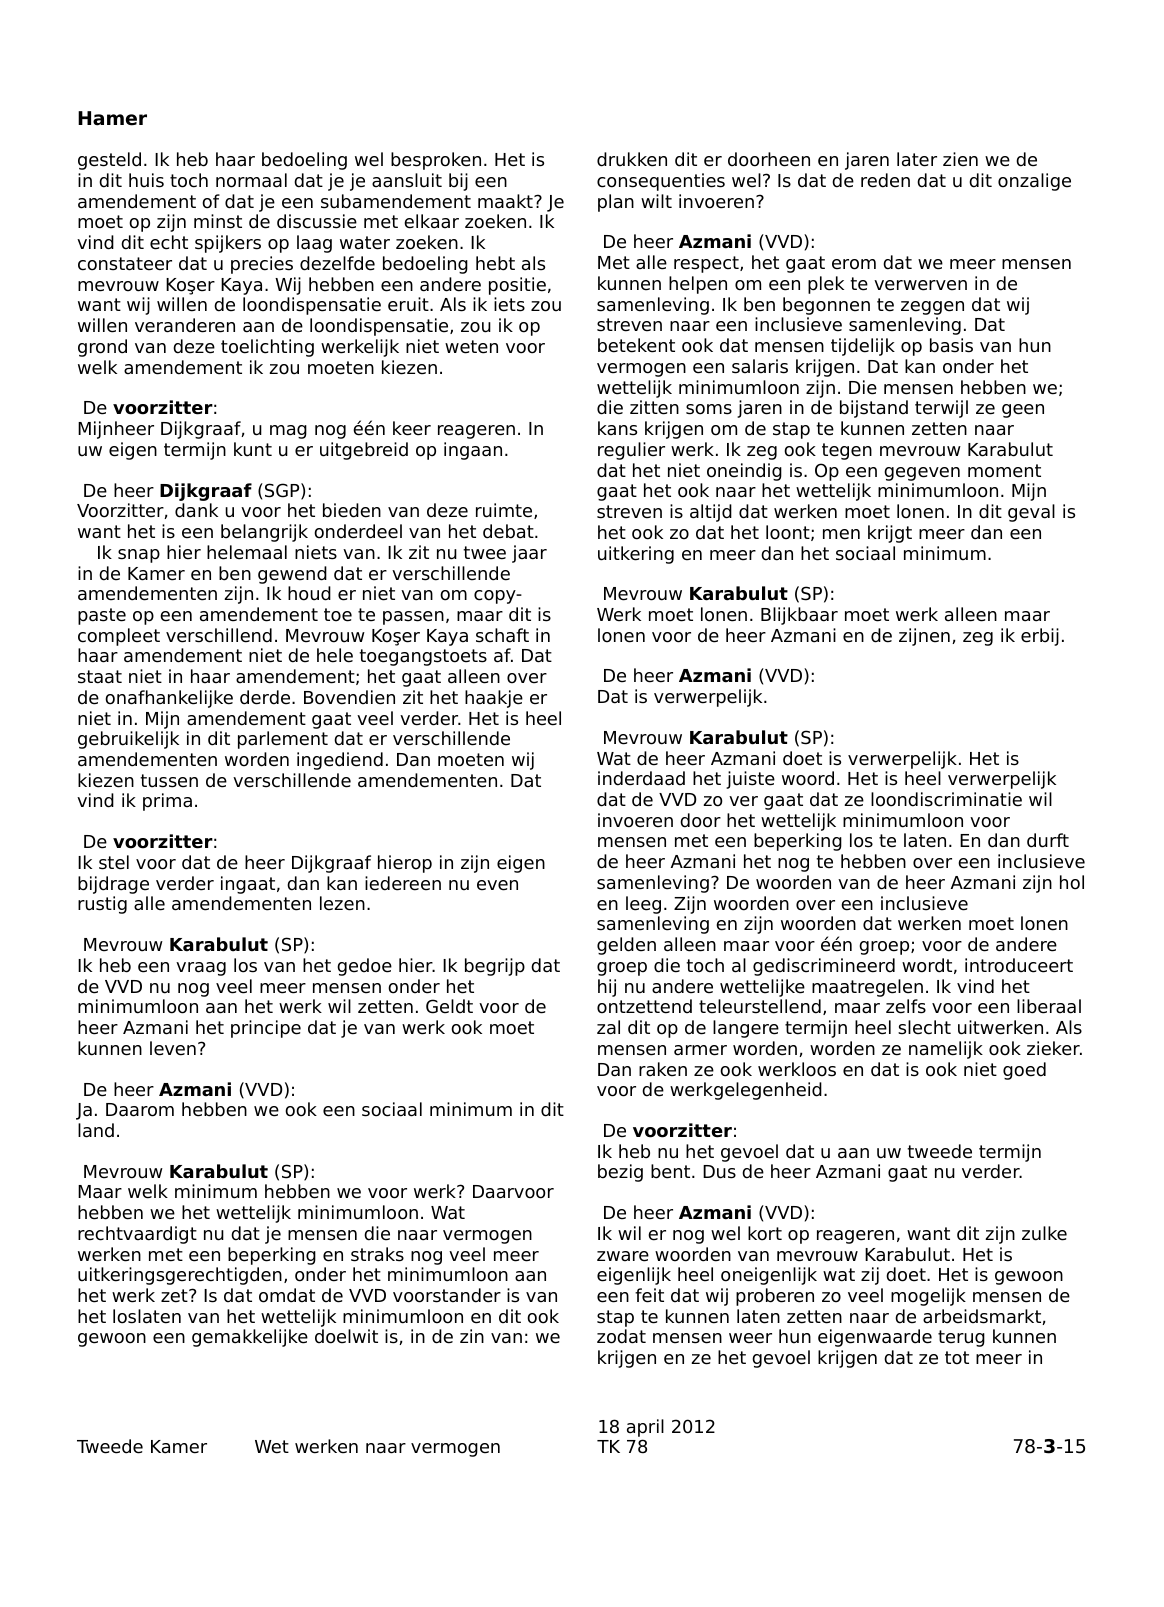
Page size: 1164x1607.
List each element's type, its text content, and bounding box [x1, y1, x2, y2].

text De heer Azmani (VVD): [596, 1203, 1087, 1224]
text gesteld. Ik heb haar bedoeling wel besproken. Het is in dit huis toch normaal dat je je aansluit bij een amendement of dat je een subamendement maakt? Je moet op zijn minst de discussie met elkaar zoeken. Ik vind dit echt spijkers op laag water zoeken. Ik constateer dat u precies dezelfde bedoeling hebt als mevrouw Koşer Kaya. Wij hebben een andere positie, want wij willen de loondispensatie eruit. Als ik iets zou willen veranderen aan de loondispensatie, zou ik op grond van deze toelichting werkelijk niet weten voor welk amendement ik zou moeten kiezen. [77, 150, 567, 378]
text drukken dit er doorheen en jaren later zien we de consequenties wel? Is dat de reden dat u dit onzalige plan wilt invoeren? [596, 150, 1087, 212]
text Mijnheer Dijkgraaf, u mag nog één keer reageren. In uw eigen termijn kunt u er uitgebreid op ingaan. [77, 419, 567, 460]
text Ik heb nu het gevoel dat u aan uw tweede termijn bezig bent. Dus de heer Azmani gaat nu verder. [596, 1142, 1087, 1183]
text Ik wil er nog wel kort op reageren, want dit zijn zulke zware woorden van mevrouw Karabulut. Het is eigenlijk heel oneigenlijk wat zij doet. Het is gewoon een feit dat wij proberen zo veel mogelijk mensen de stap te kunnen laten zetten naar de arbeidsmarkt, zodat mensen weer hun eigenwaarde terug kunnen krijgen en ze het gevoel krijgen dat ze tot meer in [596, 1224, 1087, 1369]
text De voorzitter: [77, 398, 567, 419]
text Met alle respect, het gaat erom dat we meer mensen kunnen helpen om een plek te verwerven in de samenleving. Ik ben begonnen te zeggen dat wij streven naar een inclusieve samenleving. Dat betekent ook dat mensen tijdelijk op basis van hun vermogen een salaris krijgen. Dat kan onder het wettelijk minimumloon zijn. Die mensen hebben we; die zitten soms jaren in de bijstand terwijl ze geen kans krijgen om de stap te kunnen zetten naar regulier werk. Ik zeg ook tegen mevrouw Karabulut dat het niet oneindig is. Op een gegeven moment gaat het ook naar het wettelijk minimumloon. Mijn streven is altijd dat werken moet lonen. In dit geval is het ook zo dat het loont; men krijgt meer dan een uitkering en meer dan het sociaal minimum. [596, 253, 1087, 564]
text Werk moet lonen. Blijkbaar moet werk alleen maar lonen voor de heer Azmani en de zijnen, zeg ik erbij. [596, 605, 1087, 646]
text Mevrouw Karabulut (SP): [77, 935, 567, 956]
text Wat de heer Azmani doet is verwerpelijk. Het is inderdaad het juiste woord. Het is heel verwerpelijk dat de VVD zo ver gaat dat ze loondiscriminatie wil invoeren door het wettelijk minimumloon voor mensen met een beperking los te laten. En dan durft de heer Azmani het nog te hebben over een inclusieve samenleving? De woorden van de heer Azmani zijn hol en leeg. Zijn woorden over een inclusieve samenleving en zijn woorden dat werken moet lonen gelden alleen maar voor één groep; voor de andere groep die toch al gediscrimineerd wordt, introduceert hij nu andere wettelijke maatregelen. Ik vind het ontzettend teleurstellend, maar zelfs voor een liberaal zal dit op de langere termijn heel slecht uitwerken. Als mensen armer worden, worden ze namelijk ook zieker. Dan raken ze ook werkloos en dat is ook niet goed voor de werkgelegenheid. [596, 748, 1087, 1101]
text Ik snap hier helemaal niets van. Ik zit nu twee jaar in de Kamer en ben gewend dat er verschillende amendementen zijn. Ik houd er niet van om copy-paste op een amendement toe te passen, maar dit is compleet verschillend. Mevrouw Koşer Kaya schaft in haar amendement niet de hele toegangstoets af. Dat staat niet in haar amendement; het gaat alleen over de onafhankelijke derde. Bovendien zit het haakje er niet in. Mijn amendement gaat veel verder. Het is heel gebruikelijk in dit parlement dat er verschillende amendementen worden ingediend. Dan moeten wij kiezen tussen de verschillende amendementen. Dat vind ik prima. [77, 543, 567, 812]
text De voorzitter: [596, 1121, 1087, 1142]
text De voorzitter: [77, 832, 567, 853]
text Ik heb een vraag los van het gedoe hier. Ik begrijp dat de VVD nu nog veel meer mensen onder het minimumloon aan het werk wil zetten. Geldt voor de heer Azmani het principe dat je van werk ook moet kunnen leven? [77, 956, 567, 1059]
text De heer Azmani (VVD): [596, 232, 1087, 253]
text Mevrouw Karabulut (SP): [596, 728, 1087, 748]
text Dat is verwerpelijk. [596, 687, 1087, 708]
text Mevrouw Karabulut (SP): [77, 1162, 567, 1182]
text Mevrouw Karabulut (SP): [596, 584, 1087, 605]
text Voorzitter, dank u voor het bieden van deze ruimte, want het is een belangrijk onderdeel van het debat. [77, 501, 567, 543]
text Maar welk minimum hebben we voor werk? Daarvoor hebben we het wettelijk minimumloon. Wat rechtvaardigt nu dat je mensen die naar vermogen werken met een beperking en straks nog veel meer uitkeringsgerechtigden, onder het minimumloon aan het werk zet? Is dat omdat de VVD voorstander is van het loslaten van het wettelijk minimumloon en dit ook gewoon een gemakkelijke doelwit is, in de zin van: we [77, 1182, 567, 1348]
text De heer Azmani (VVD): [77, 1079, 567, 1100]
text De heer Azmani (VVD): [596, 666, 1087, 687]
text Ja. Daarom hebben we ook een sociaal minimum in dit land. [77, 1100, 567, 1142]
text Ik stel voor dat de heer Dijkgraaf hierop in zijn eigen bijdrage verder ingaat, dan kan iedereen nu even rustig alle amendementen lezen. [77, 853, 567, 915]
text De heer Dijkgraaf (SGP): [77, 480, 567, 501]
